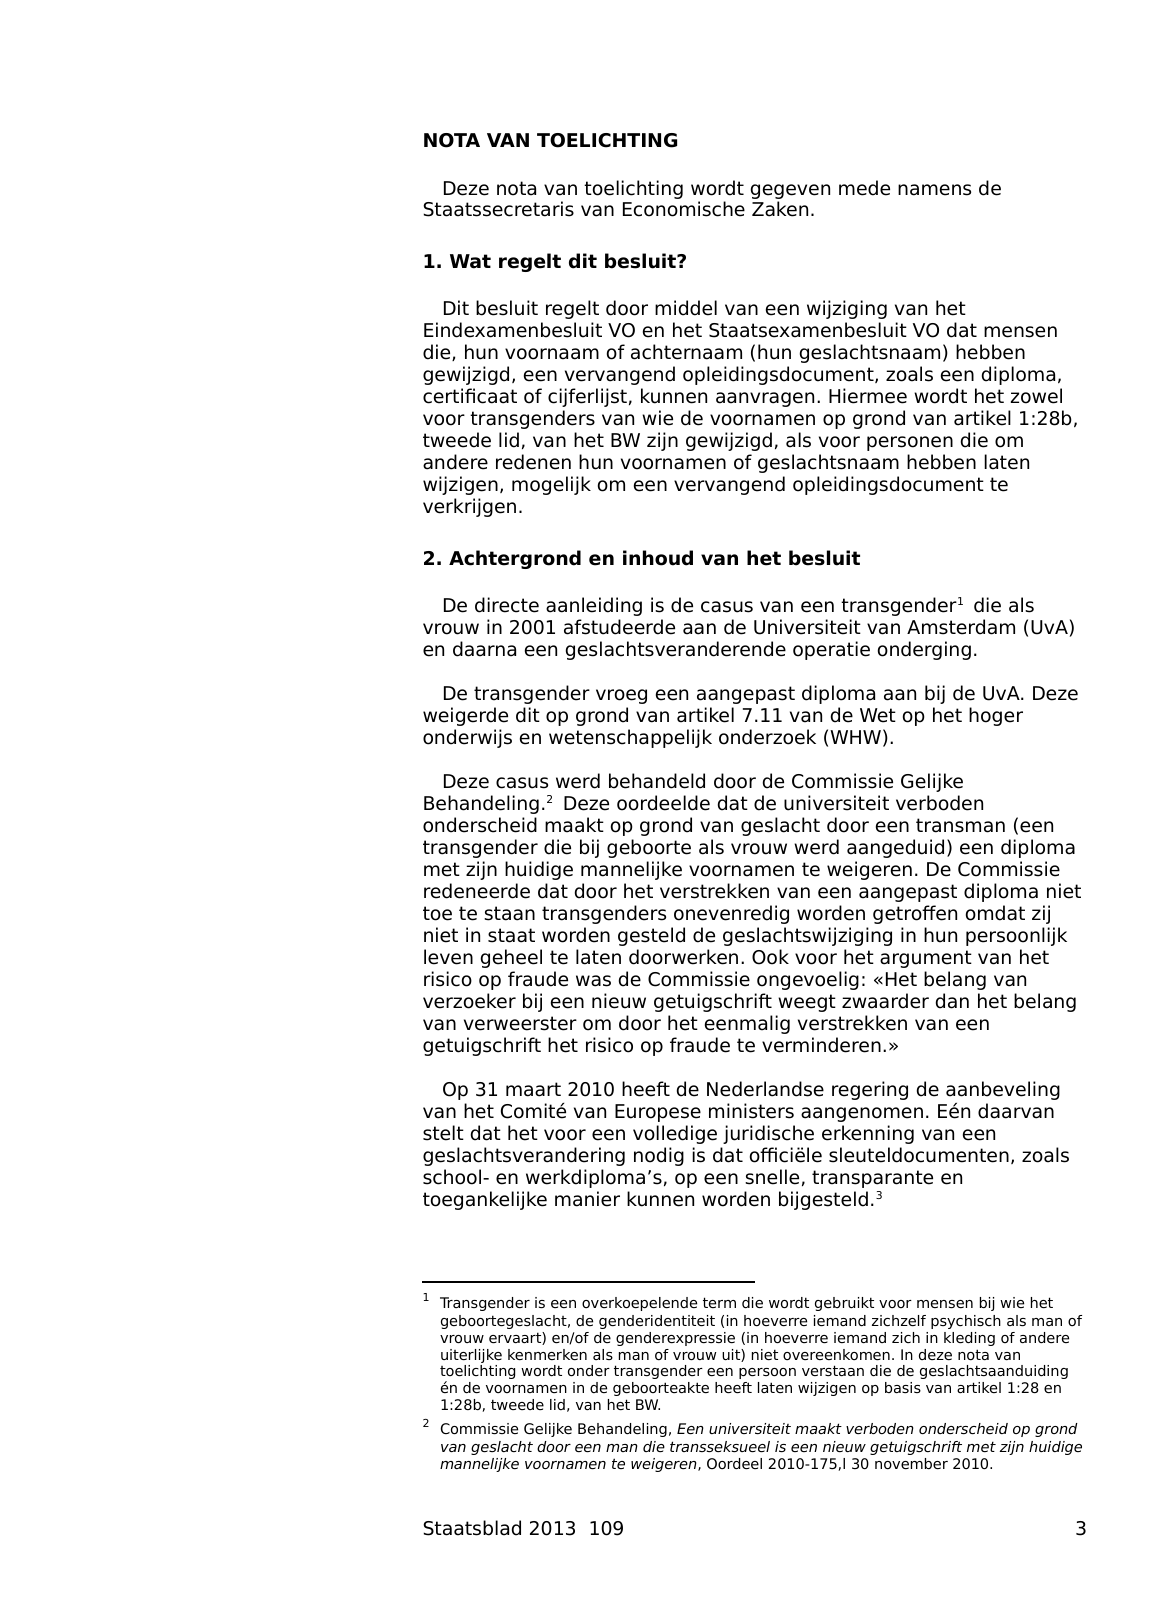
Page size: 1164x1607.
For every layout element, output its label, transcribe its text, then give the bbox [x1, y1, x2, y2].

text Dit besluit regelt door middel van een wijziging van het Eindexamenbesluit VO en het Staatsexamenbesluit VO dat mensen die, hun voornaam of achternaam (hun geslachtsnaam) hebben gewijzigd, een vervangend opleidingsdocument, zoals een diploma, certificaat of cijferlijst, kunnen aanvragen. Hiermee wordt het zowel voor transgenders van wie de voornamen op grond van artikel 1:28b, tweede lid, van het BW zijn gewijzigd, als voor personen die om andere redenen hun voornamen of geslachtsnaam hebben laten wijzigen, mogelijk om een vervangend opleidingsdocument te verkrijgen. [422, 298, 1087, 518]
text Deze casus werd behandeld door de Commissie Gelijke Behandeling. Deze oordeelde dat de universiteit verboden onderscheid maakt op grond van geslacht door een transman (een transgender die bij geboorte als vrouw werd aangeduid) een diploma met zijn huidige mannelijke voornamen te weigeren. De Commissie redeneerde dat door het verstrekken van een aangepast diploma niet toe te staan transgenders onevenredig worden getroffen omdat zij niet in staat worden gesteld de geslachtswijziging in hun persoonlijk leven geheel te laten doorwerken. Ook voor het argument van het risico op fraude was de Commissie ongevoelig: «Het belang van verzoeker bij een nieuw getuigschrift weegt zwaarder dan het belang van verweerster om door het eenmalig verstrekken van een getuigschrift het risico op fraude te verminderen.» [422, 771, 1087, 1057]
text Commissie Gelijke Behandeling, Een universiteit maakt verboden onderscheid op grond van geslacht door een man die transseksueel is een nieuw getuigschrift met zijn huidige mannelijke voornamen te weigeren, Oordeel 2010-175,l 30 november 2010. [422, 1417, 1087, 1473]
subtitle 2. Achtergrond en inhoud van het besluit [422, 548, 1087, 570]
subtitle NOTA VAN TOELICHTING [422, 130, 1087, 152]
text Deze nota van toelichting wordt gegeven mede namens de Staatssecretaris van Economische Zaken. [422, 177, 1087, 221]
text De directe aanleiding is de casus van een transgender die als vrouw in 2001 afstudeerde aan de Universiteit van Amsterdam (UvA) en daarna een geslachtsveranderende operatie onderging. [422, 595, 1087, 661]
subtitle 1. Wat regelt dit besluit? [422, 251, 1087, 273]
text De transgender vroeg een aangepast diploma aan bij de UvA. Deze weigerde dit op grond van artikel 7.11 van de Wet op het hoger onderwijs en wetenschappelijk onderzoek (WHW). [422, 683, 1087, 749]
text Op 31 maart 2010 heeft de Nederlandse regering de aanbeveling van het Comité van Europese ministers aangenomen. Eén daarvan stelt dat het voor een volledige juridische erkenning van een geslachtsverandering nodig is dat officiële sleuteldocumenten, zoals school- en werkdiploma’s, op een snelle, transparante en toegankelijke manier kunnen worden bijgesteld. [422, 1079, 1087, 1211]
text Transgender is een overkoepelende term die wordt gebruikt voor mensen bij wie het geboortegeslacht, de genderidentiteit (in hoeverre iemand zichzelf psychisch als man of vrouw ervaart) en/of de genderexpressie (in hoeverre iemand zich in kleding of andere uiterlijke kenmerken als man of vrouw uit) niet overeenkomen. In deze nota van toelichting wordt onder transgender een persoon verstaan die de geslachtsaanduiding én de voornamen in de geboorteakte heeft laten wijzigen op basis van artikel 1:28 en 1:28b, tweede lid, van het BW. [422, 1291, 1087, 1414]
